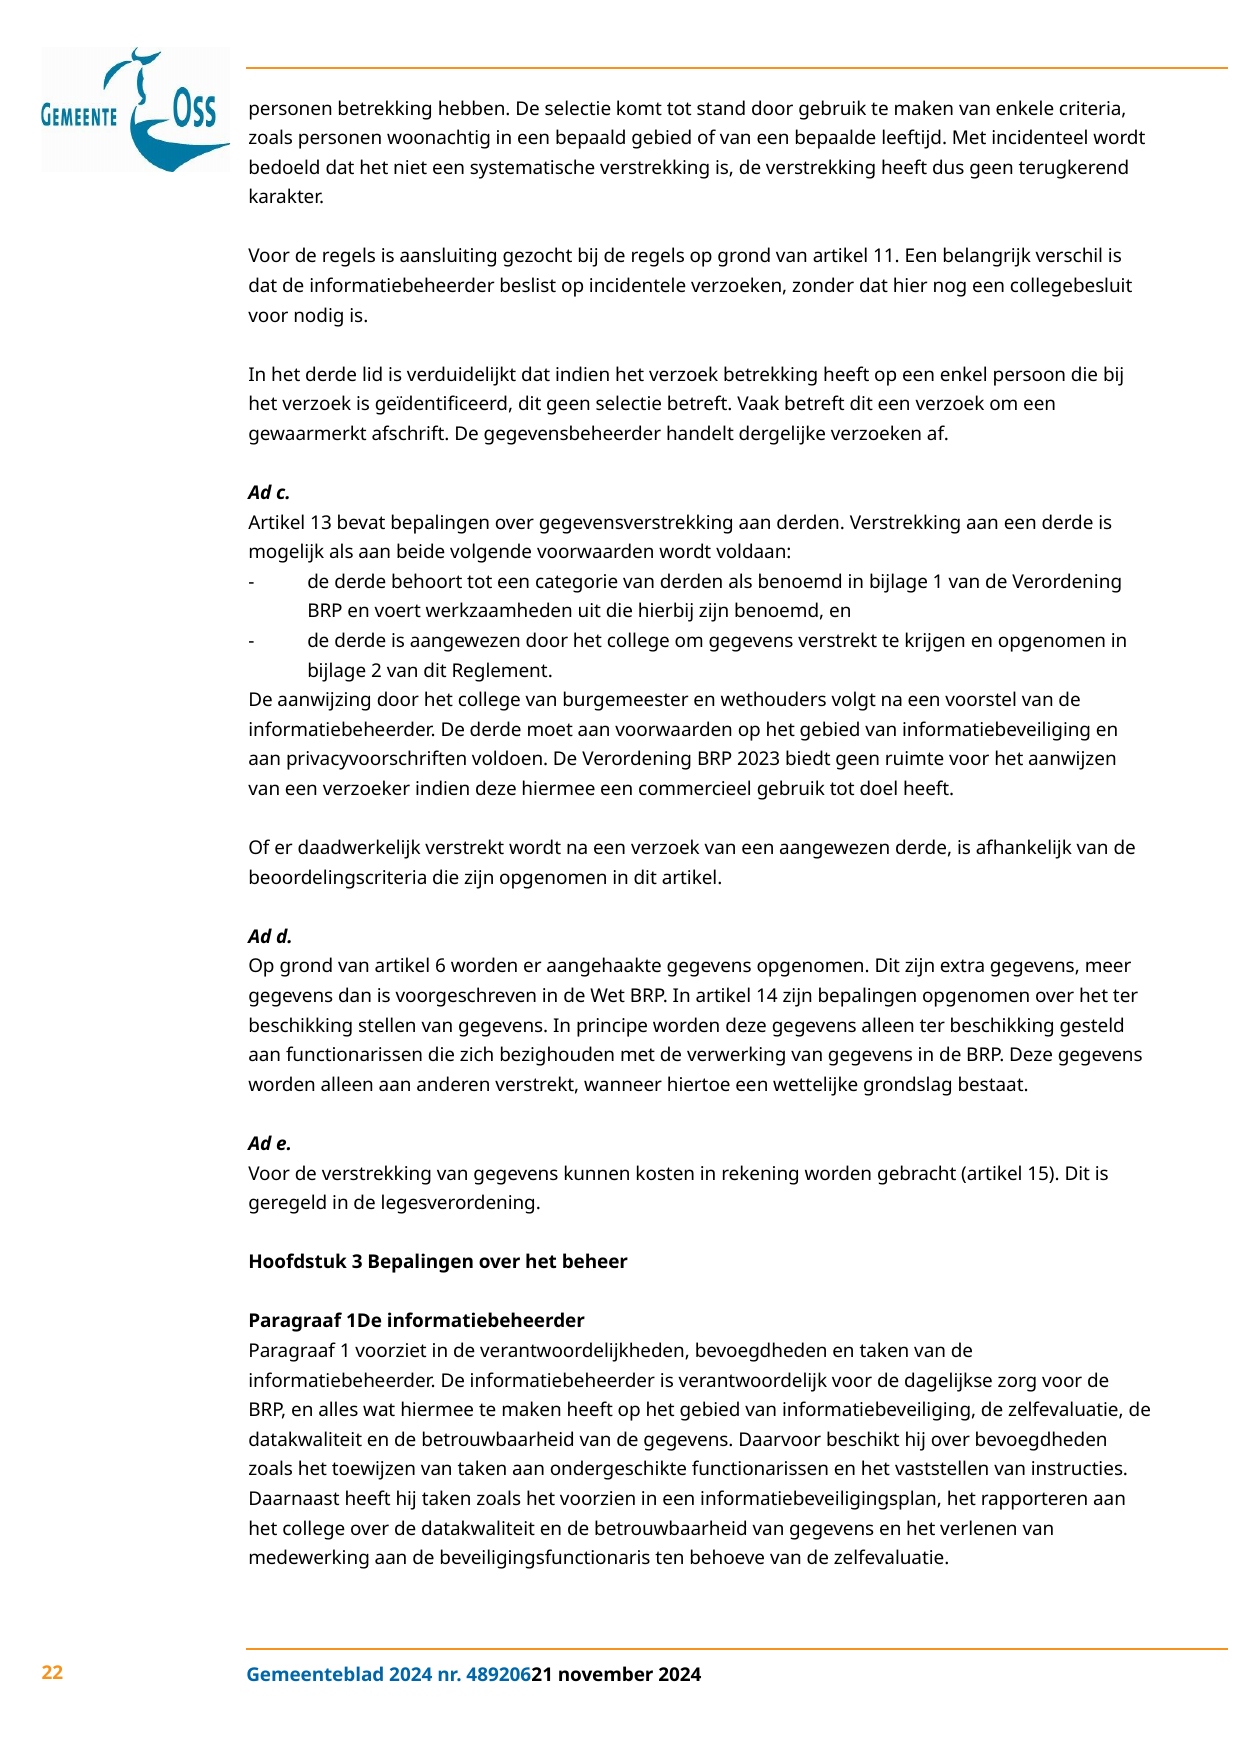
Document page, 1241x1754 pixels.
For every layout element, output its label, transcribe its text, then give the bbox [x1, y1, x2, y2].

text Paragraaf 1 voorziet in de verantwoordelijkheden, bevoegdheden en taken van de informatiebeheerder. De informatiebeheerder is verantwoordelijk voor de dagelijkse zorg voor de BRP, en alles wat hiermee te maken heeft op het gebied van informatiebeveiliging, de zelfevaluatie, de datakwaliteit en de betrouwbaarheid van de gegevens. Daarvoor beschikt hij over bevoegdheden zoals het toewijzen van taken aan ondergeschikte functionarissen en het vaststellen van instructies. Daarnaast heeft hij taken zoals het voorzien in een informatiebeveiligingsplan, het rapporteren aan het college over de datakwaliteit en de betrouwbaarheid van gegevens en het verlenen van medewerking aan de beveiligingsfunctionaris ten behoeve van de zelfevaluatie. [248, 1337, 1152, 1570]
text Paragraaf 1De informatiebeheerder [248, 1308, 1152, 1333]
text Of er daadwerkelijk verstrekt wordt na een verzoek van een aangewezen derde, is afhankelijk van de beoordelingscriteria die zijn opgenomen in dit artikel. [248, 834, 1152, 890]
text De aanwijzing door het college van burgemeester en wethouders volgt na een voorstel van de informatiebeheerder. De derde moet aan voorwaarden op het gebied van informatiebeveiliging en aan privacyvoorschriften voldoen. De Verordening BRP 2023 biedt geen ruimte voor het aanwijzen van een verzoeker indien deze hiermee een commercieel gebruik tot doel heeft. [248, 686, 1152, 801]
text Ad e. [248, 1130, 1152, 1156]
text Ad c. [248, 479, 1152, 505]
text Artikel 13 bevat bepalingen over gegevensverstrekking aan derden. Verstrekking aan een derde is mogelijk als aan beide volgende voorwaarden wordt voldaan: [248, 509, 1152, 564]
text Ad d. [248, 923, 1152, 949]
picture [41, 47, 231, 172]
text Voor de verstrekking van gegevens kunnen kosten in rekening worden gebracht (artikel 15). Dit is geregeld in de legesverordening. [248, 1160, 1152, 1215]
list de derde is aangewezen door het college om gegevens verstrekt te krijgen en opgenomen in bijlage 2 van dit Reglement. [248, 627, 1152, 683]
text Op grond van artikel 6 worden er aangehaakte gegevens opgenomen. Dit zijn extra gegevens, meer gegevens dan is voorgeschreven in de Wet BRP. In artikel 14 zijn bepalingen opgenomen over het ter beschikking stellen van gegevens. In principe worden deze gegevens alleen ter beschikking gesteld aan functionarissen die zich bezighouden met de verwerking van gegevens in de BRP. Deze gegevens worden alleen aan anderen verstrekt, wanneer hiertoe een wettelijke grondslag bestaat. [248, 953, 1152, 1097]
list de derde behoort tot een categorie van derden als benoemd in bijlage 1 van de Verordening BRP en voert werkzaamheden uit die hierbij zijn benoemd, en [248, 568, 1152, 623]
text Hoofdstuk 3 Bepalingen over het beheer [248, 1248, 1152, 1274]
text In het derde lid is verduidelijkt dat indien het verzoek betrekking heeft op een enkel persoon die bij het verzoek is geïdentificeerd, dit geen selectie betreft. Vaak betreft dit een verzoek om een gewaarmerkt afschrift. De gegevensbeheerder handelt dergelijke verzoeken af. [248, 361, 1152, 446]
text personen betrekking hebben. De selectie komt tot stand door gebruik te maken van enkele criteria, zoals personen woonachtig in een bepaald gebied of van een bepaalde leeftijd. Met incidenteel wordt bedoeld dat het niet een systematische verstrekking is, de verstrekking heeft dus geen terugkerend karakter. [248, 95, 1152, 209]
text Voor de regels is aansluiting gezocht bij de regels op grond van artikel 11. Een belangrijk verschil is dat de informatiebeheerder beslist op incidentele verzoeken, zonder dat hier nog een collegebesluit voor nodig is. [248, 243, 1152, 328]
